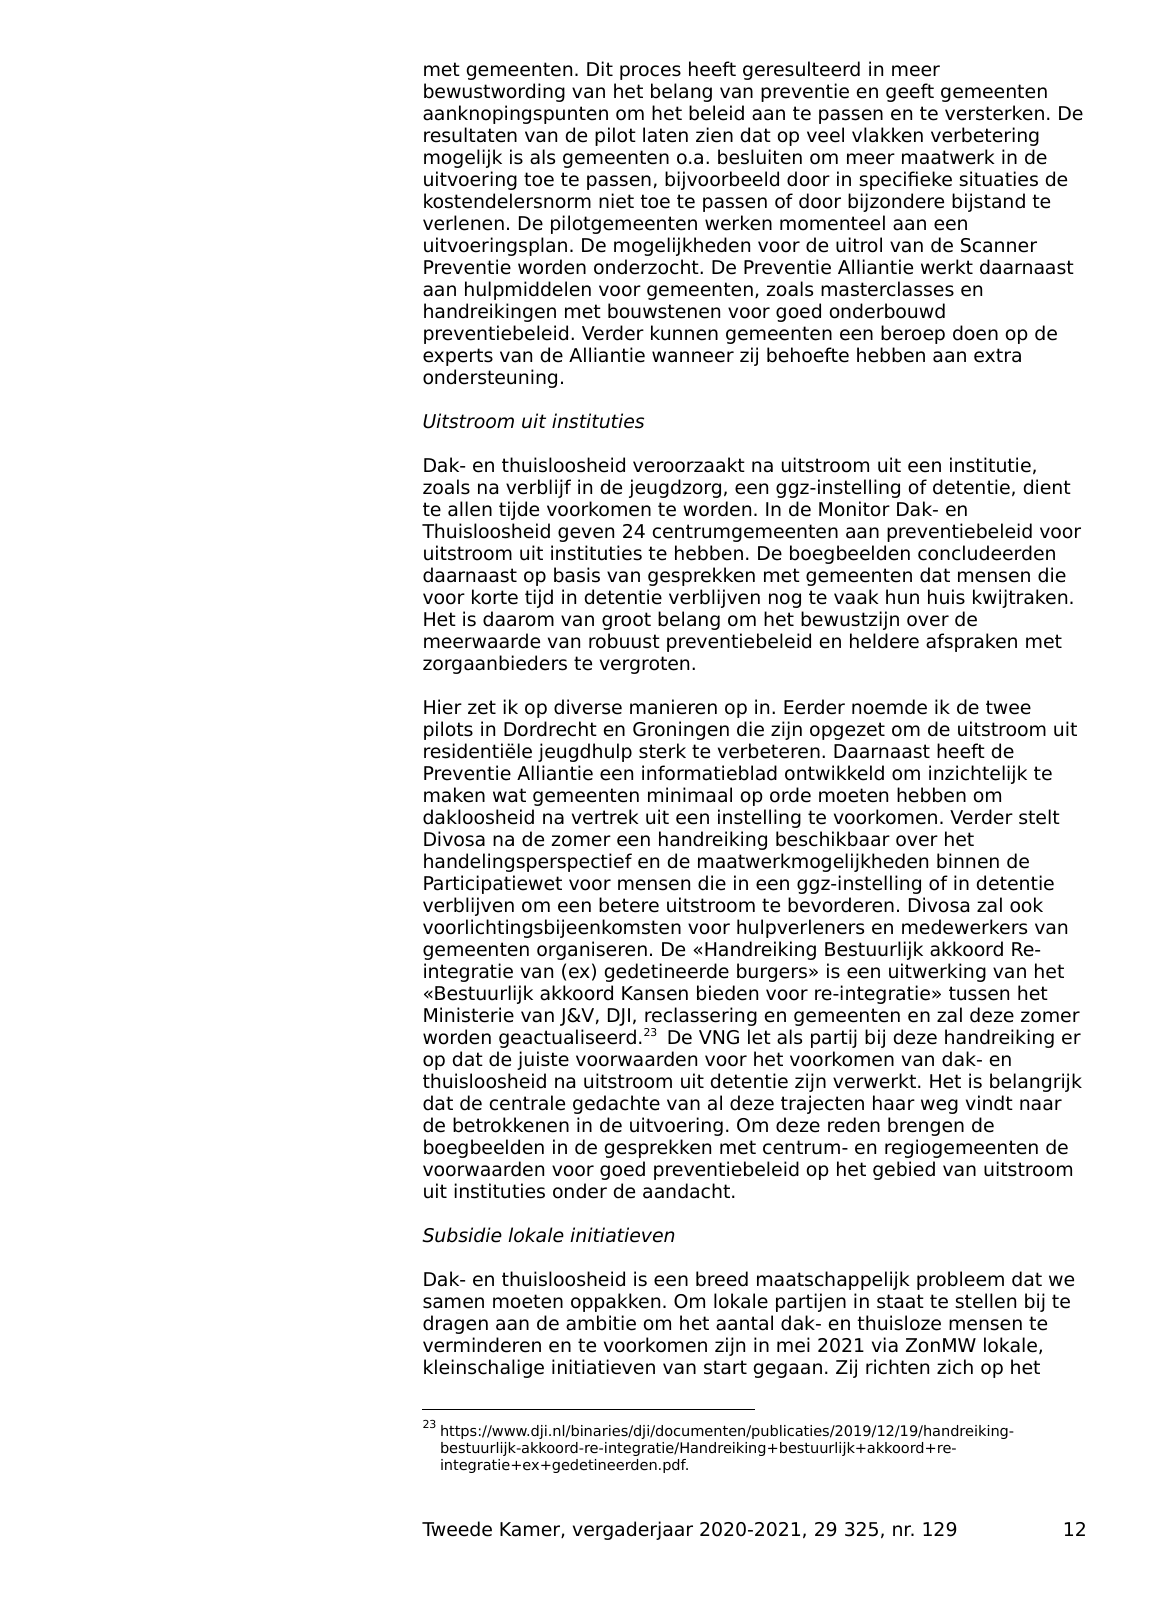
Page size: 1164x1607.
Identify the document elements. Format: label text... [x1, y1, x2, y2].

subtitle Uitstroom uit instituties [422, 411, 1087, 433]
text Hier zet ik op diverse manieren op in. Eerder noemde ik de twee pilots in Dordrecht en Groningen die zijn opgezet om de uitstroom uit residentiële jeugdhulp sterk te verbeteren. Daarnaast heeft de Preventie Alliantie een informatieblad ontwikkeld om inzichtelijk te maken wat gemeenten minimaal op orde moeten hebben om dakloosheid na vertrek uit een instelling te voorkomen. Verder stelt Divosa na de zomer een handreiking beschikbaar over het handelingsperspectief en de maatwerkmogelijkheden binnen de Participatiewet voor mensen die in een ggz-instelling of in detentie verblijven om een betere uitstroom te bevorderen. Divosa zal ook voorlichtingsbijeenkomsten voor hulpverleners en medewerkers van gemeenten organiseren. De «Handreiking Bestuurlijk akkoord Re-integratie van (ex) gedetineerde burgers» is een uitwerking van het «Bestuurlijk akkoord Kansen bieden voor re-integratie» tussen het Ministerie van J&V, DJI, reclassering en gemeenten en zal deze zomer worden geactualiseerd. De VNG let als partij bij deze handreiking er op dat de juiste voorwaarden voor het voorkomen van dak- en thuisloosheid na uitstroom uit detentie zijn verwerkt. Het is belangrijk dat de centrale gedachte van al deze trajecten haar weg vindt naar de betrokkenen in de uitvoering. Om deze reden brengen de boegbeelden in de gesprekken met centrum- en regiogemeenten de voorwaarden voor goed preventiebeleid op het gebied van uitstroom uit instituties onder de aandacht. [422, 697, 1087, 1203]
text Dak- en thuisloosheid veroorzaakt na uitstroom uit een institutie, zoals na verblijf in de jeugdzorg, een ggz-instelling of detentie, dient te allen tijde voorkomen te worden. In de Monitor Dak- en Thuisloosheid geven 24 centrumgemeenten aan preventiebeleid voor uitstroom uit instituties te hebben. De boegbeelden concludeerden daarnaast op basis van gesprekken met gemeenten dat mensen die voor korte tijd in detentie verblijven nog te vaak hun huis kwijtraken. Het is daarom van groot belang om het bewustzijn over de meerwaarde van robuust preventiebeleid en heldere afspraken met zorgaanbieders te vergroten. [422, 455, 1087, 675]
text https://www.dji.nl/binaries/dji/documenten/publicaties/2019/12/19/handreiking-bestuurlijk-akkoord-re-integratie/Handreiking+bestuurlijk+akkoord+re-integratie+ex+gedetineerden.pdf. [422, 1418, 1087, 1474]
text met gemeenten. Dit proces heeft geresulteerd in meer bewustwording van het belang van preventie en geeft gemeenten aanknopingspunten om het beleid aan te passen en te versterken. De resultaten van de pilot laten zien dat op veel vlakken verbetering mogelijk is als gemeenten o.a. besluiten om meer maatwerk in de uitvoering toe te passen, bijvoorbeeld door in specifieke situaties de kostendelersnorm niet toe te passen of door bijzondere bijstand te verlenen. De pilotgemeenten werken momenteel aan een uitvoeringsplan. De mogelijkheden voor de uitrol van de Scanner Preventie worden onderzocht. De Preventie Alliantie werkt daarnaast aan hulpmiddelen voor gemeenten, zoals masterclasses en handreikingen met bouwstenen voor goed onderbouwd preventiebeleid. Verder kunnen gemeenten een beroep doen op de experts van de Alliantie wanneer zij behoefte hebben aan extra ondersteuning. [422, 59, 1087, 389]
subtitle Subsidie lokale initiatieven [422, 1225, 1087, 1247]
text Dak- en thuisloosheid is een breed maatschappelijk probleem dat we samen moeten oppakken. Om lokale partijen in staat te stellen bij te dragen aan de ambitie om het aantal dak- en thuisloze mensen te verminderen en te voorkomen zijn in mei 2021 via ZonMW lokale, kleinschalige initiatieven van start gegaan. Zij richten zich op het [422, 1269, 1087, 1379]
